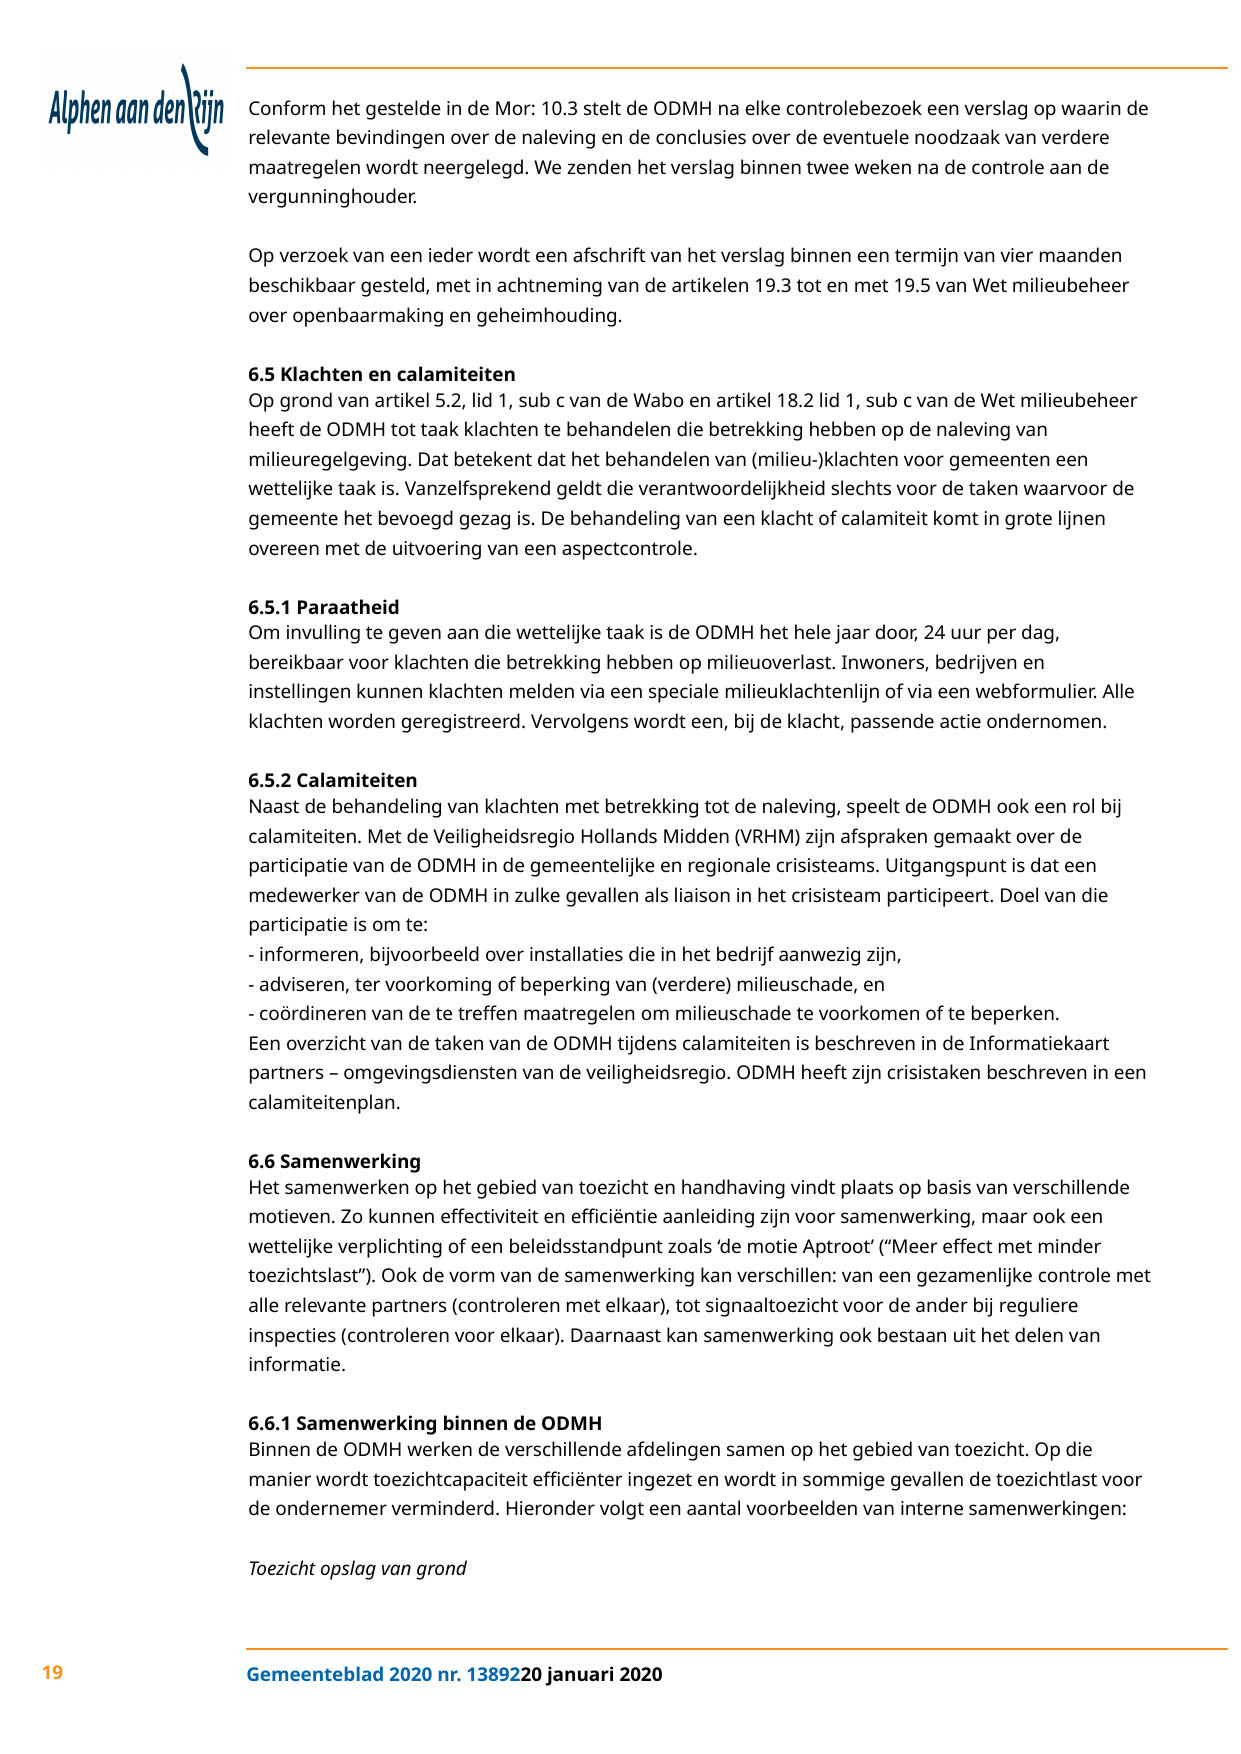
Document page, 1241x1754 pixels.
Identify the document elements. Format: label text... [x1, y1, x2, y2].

text Het samenwerken op het gebied van toezicht en handhaving vindt plaats op basis van verschillende motieven. Zo kunnen effectiviteit en efficiëntie aanleiding zijn voor samenwerking, maar ook een wettelijke verplichting of een beleidsstandpunt zoals ‘de motie Aptroot’ (“Meer effect met minder toezichtslast”). Ook de vorm van de samenwerking kan verschillen: van een gezamenlijke controle met alle relevante partners (controleren met elkaar), tot signaaltoezicht voor de ander bij reguliere inspecties (controleren voor elkaar). Daarnaast kan samenwerking ook bestaan uit het delen van informatie. [248, 1174, 1152, 1377]
text Om invulling te geven aan die wettelijke taak is de ODMH het hele jaar door, 24 uur per dag, bereikbaar voor klachten die betrekking hebben op milieuoverlast. Inwoners, bedrijven en instellingen kunnen klachten melden via een speciale milieuklachtenlijn of via een webformulier. Alle klachten worden geregistreerd. Vervolgens wordt een, bij de klacht, passende actie ondernomen. [248, 619, 1152, 734]
text 6.6 Samenwerking [248, 1148, 1152, 1174]
text 6.6.1 Samenwerking binnen de ODMH [248, 1411, 1152, 1436]
text 6.5.2 Calamiteiten [248, 767, 1152, 793]
text 6.5.1 Paraatheid [248, 594, 1152, 619]
text - coördineren van de te treffen maatregelen om milieuschade te voorkomen of te beperken. [248, 1000, 1152, 1026]
text Toezicht opslag van grond [248, 1555, 1152, 1580]
text Op verzoek van een ieder wordt een afschrift van het verslag binnen een termijn van vier maanden beschikbaar gesteld, met in achtneming van de artikelen 19.3 tot en met 19.5 van Wet milieubeheer over openbaarmaking en geheimhouding. [248, 243, 1152, 328]
text Conform het gestelde in de Mor: 10.3 stelt de ODMH na elke controlebezoek een verslag op waarin de relevante bevindingen over de naleving en de conclusies over de eventuele noodzaak van verdere maatregelen wordt neergelegd. We zenden het verslag binnen twee weken na de controle aan de vergunninghouder. [248, 95, 1152, 209]
text Naast de behandeling van klachten met betrekking tot de naleving, speelt de ODMH ook een rol bij calamiteiten. Met de Veiligheidsregio Hollands Midden (VRHM) zijn afspraken gemaakt over de participatie van de ODMH in de gemeentelijke en regionale crisisteams. Uitgangspunt is dat een medewerker van de ODMH in zulke gevallen als liaison in het crisisteam participeert. Doel van die participatie is om te: [248, 793, 1152, 937]
text Binnen de ODMH werken de verschillende afdelingen samen op het gebied van toezicht. Op die manier wordt toezichtcapaciteit efficiënter ingezet en wordt in sommige gevallen de toezichtlast voor de ondernemer verminderd. Hieronder volgt een aantal voorbeelden van interne samenwerkingen: [248, 1436, 1152, 1521]
text - informeren, bijvoorbeeld over installaties die in het bedrijf aanwezig zijn, [248, 941, 1152, 967]
text Een overzicht van de taken van de ODMH tijdens calamiteiten is beschreven in de Informatiekaart partners – omgevingsdiensten van de veiligheidsregio. ODMH heeft zijn crisistaken beschreven in een calamiteitenplan. [248, 1030, 1152, 1115]
text - adviseren, ter voorkoming of beperking van (verdere) milieuschade, en [248, 971, 1152, 996]
text 6.5 Klachten en calamiteiten [248, 361, 1152, 387]
text Op grond van artikel 5.2, lid 1, sub c van de Wabo en artikel 18.2 lid 1, sub c van de Wet milieubeheer heeft de ODMH tot taak klachten te behandelen die betrekking hebben op de naleving van milieuregelgeving. Dat betekent dat het behandelen van (milieu-)klachten voor gemeenten een wettelijke taak is. Vanzelfsprekend geldt die verantwoordelijkheid slechts voor de taken waarvoor de gemeente het bevoegd gezag is. De behandeling van een klacht of calamiteit komt in grote lijnen overeen met de uitvoering van een aspectcontrole. [248, 387, 1152, 560]
picture [41, 47, 231, 172]
